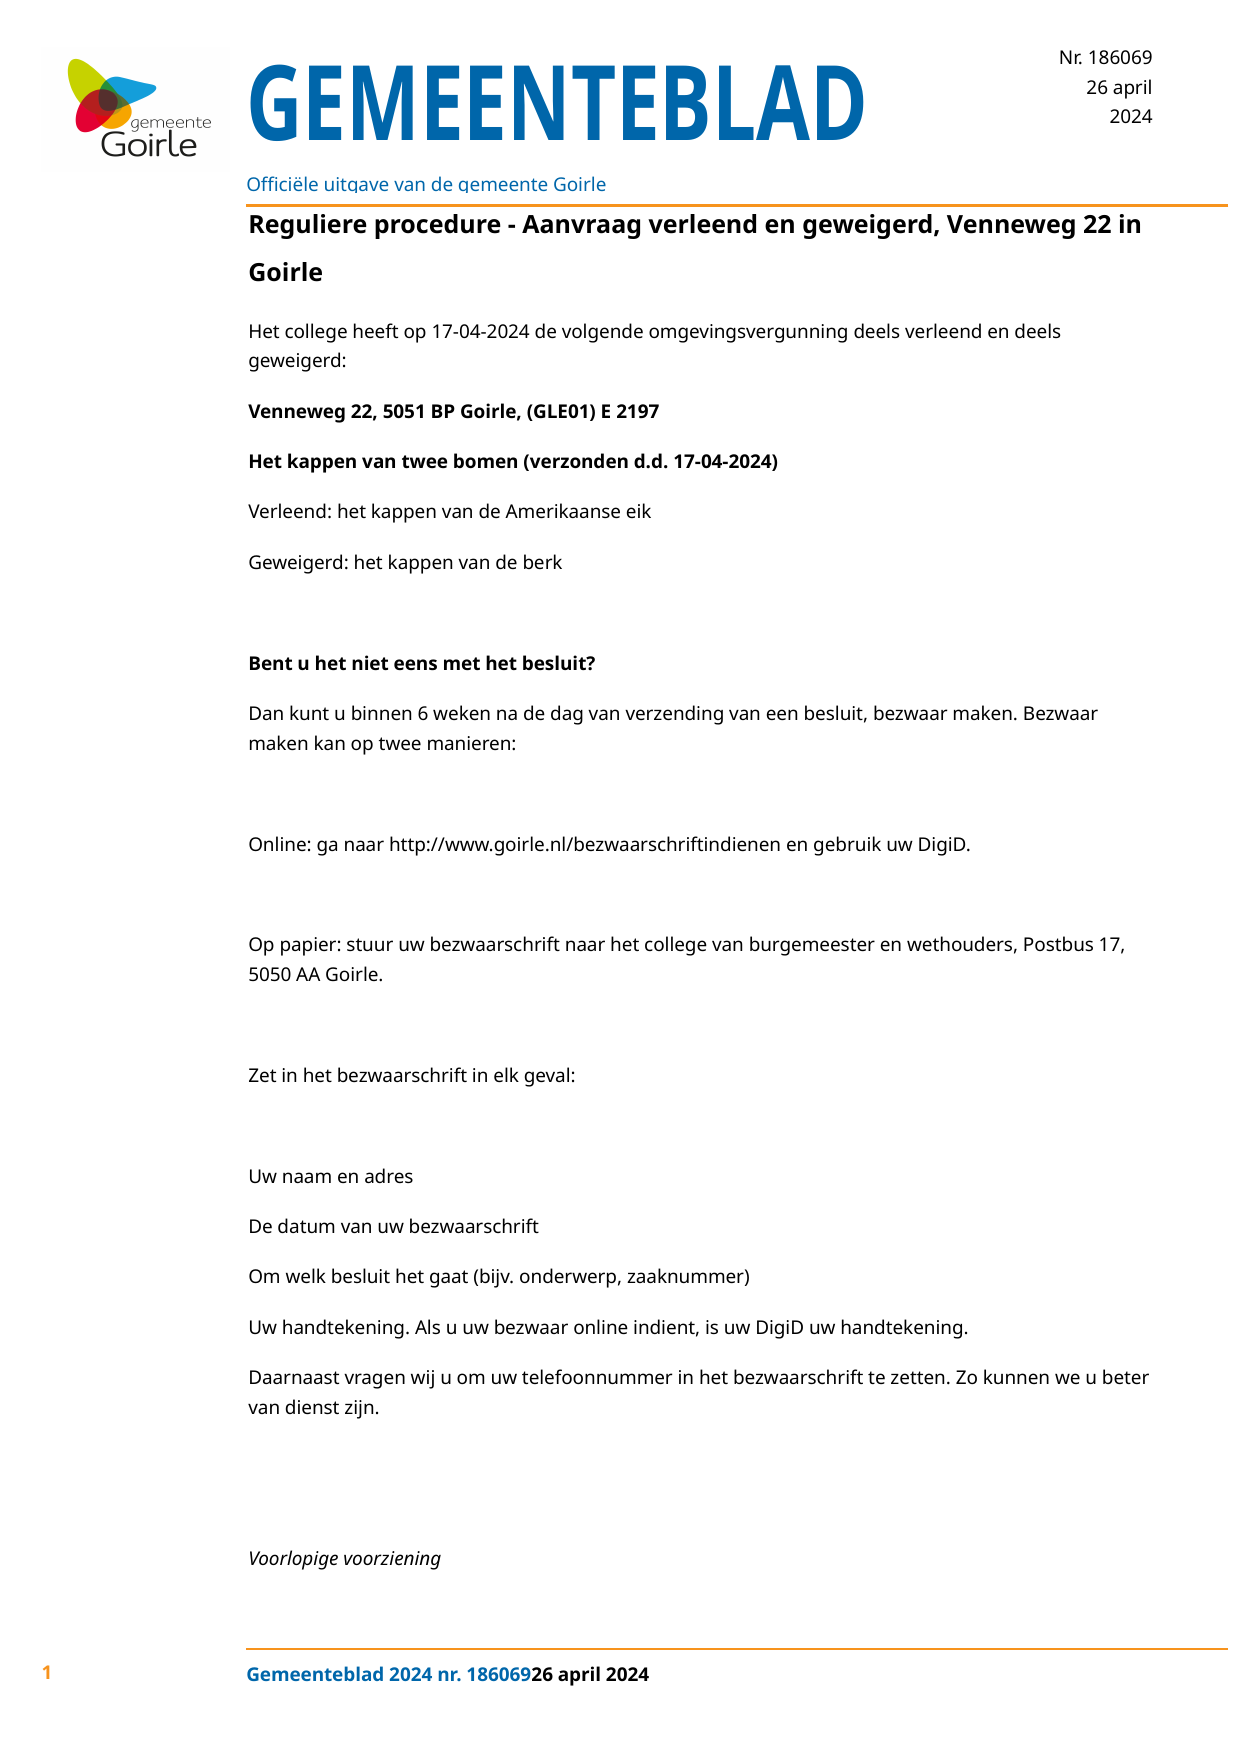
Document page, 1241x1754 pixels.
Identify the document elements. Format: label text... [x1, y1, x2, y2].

text Venneweg 22, 5051 BP Goirle, (GLE01) E 2197 [248, 398, 1152, 424]
text Daarnaast vragen wij u om uw telefoonnummer in het bezwaarschrift te zetten. Zo kunnen we u beter van dienst zijn. [248, 1364, 1152, 1420]
text Dan kunt u binnen 6 weken na de dag van verzending van een besluit, bezwaar maken. Bezwaar maken kan op twee manieren: [248, 700, 1152, 756]
text Voorlopige voorziening [248, 1545, 1152, 1571]
text Om welk besluit het gaat (bijv. onderwerp, zaaknummer) [248, 1264, 1152, 1289]
text Zet in het bezwaarschrift in elk geval: [248, 1062, 1152, 1088]
text Bent u het niet eens met het besluit? [248, 650, 1152, 676]
text Uw handtekening. Als u uw bezwaar online indient, is uw DigiD uw handtekening. [248, 1314, 1152, 1340]
text De datum van uw bezwaarschrift [248, 1213, 1152, 1239]
text Het college heeft op 17-04-2024 de volgende omgevingsvergunning deels verleend en deels geweigerd: [248, 318, 1152, 373]
text Reguliere procedure - Aanvraag verleend en geweigerd, Venneweg 22 in Goirle [248, 207, 1152, 288]
text Op papier: stuur uw bezwaarschrift naar het college van burgemeester en wethouders, Postbus 17, 5050 AA Goirle. [248, 932, 1152, 987]
text Het kappen van twee bomen (verzonden d.d. 17-04-2024) [248, 448, 1152, 474]
text Verleend: het kappen van de Amerikaanse eik [248, 499, 1152, 524]
text Online: ga naar http://www.goirle.nl/bezwaarschriftindienen en gebruik uw DigiD. [248, 831, 1152, 857]
text Uw naam en adres [248, 1163, 1152, 1189]
picture [41, 47, 231, 172]
text Geweigerd: het kappen van de berk [248, 549, 1152, 575]
